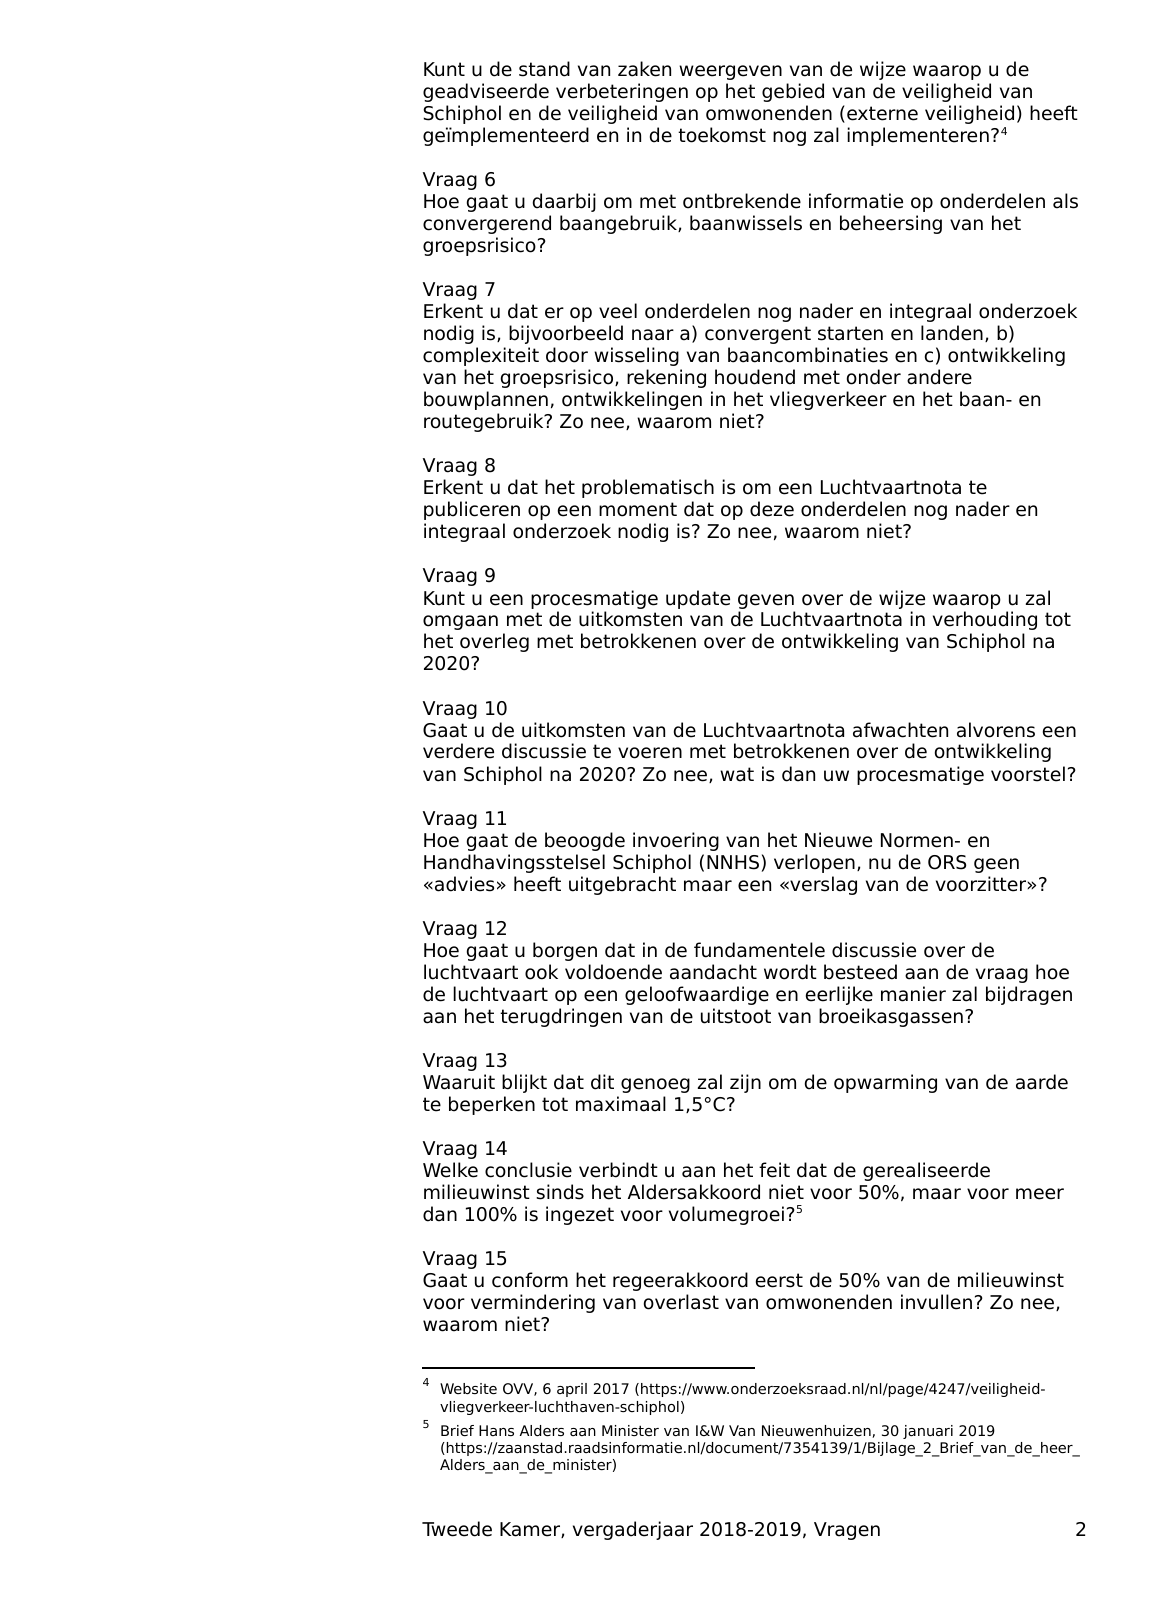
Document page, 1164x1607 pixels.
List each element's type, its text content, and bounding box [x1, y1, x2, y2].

text Hoe gaat u borgen dat in de fundamentele discussie over de luchtvaart ook voldoende aandacht wordt besteed aan de vraag hoe de luchtvaart op een geloofwaardige en eerlijke manier zal bijdragen aan het terugdringen van de uitstoot van broeikasgassen? [422, 940, 1087, 1028]
text Vraag 13 [422, 1050, 1087, 1072]
text Vraag 9 [422, 565, 1087, 587]
text Erkent u dat er op veel onderdelen nog nader en integraal onderzoek nodig is, bijvoorbeeld naar a) convergent starten en landen, b) complexiteit door wisseling van baancombinaties en c) ontwikkeling van het groepsrisico, rekening houdend met onder andere bouwplannen, ontwikkelingen in het vliegverkeer en het baan- en routegebruik? Zo nee, waarom niet? [422, 301, 1087, 433]
text Vraag 7 [422, 279, 1087, 301]
text Hoe gaat de beoogde invoering van het Nieuwe Normen- en Handhavingsstelsel Schiphol (NNHS) verlopen, nu de ORS geen «advies» heeft uitgebracht maar een «verslag van de voorzitter»? [422, 829, 1087, 896]
text Vraag 15 [422, 1248, 1087, 1270]
text Vraag 11 [422, 808, 1087, 829]
text Website OVV, 6 april 2017 (https://www.onderzoeksraad.nl/nl/page/4247/veiligheid-vliegverkeer-luchthaven-schiphol) [422, 1377, 1087, 1416]
text Brief Hans Alders aan Minister van I&W Van Nieuwenhuizen, 30 januari 2019 (https://zaanstad.raadsinformatie.nl/document/7354139/1/Bijlage_2_Brief_van_de_heer_Alders_aan_de_minister) [422, 1418, 1087, 1474]
text Kunt u de stand van zaken weergeven van de wijze waarop u de geadviseerde verbeteringen op het gebied van de veiligheid van Schiphol en de veiligheid van omwonenden (externe veiligheid) heeft geïmplementeerd en in de toekomst nog zal implementeren? [422, 59, 1087, 147]
text Gaat u de uitkomsten van de Luchtvaartnota afwachten alvorens een verdere discussie te voeren met betrokkenen over de ontwikkeling van Schiphol na 2020? Zo nee, wat is dan uw procesmatige voorstel? [422, 719, 1087, 785]
text Vraag 12 [422, 918, 1087, 940]
text Gaat u conform het regeerakkoord eerst de 50% van de milieuwinst voor vermindering van overlast van omwonenden invullen? Zo nee, waarom niet? [422, 1270, 1087, 1336]
text Waaruit blijkt dat dit genoeg zal zijn om de opwarming van de aarde te beperken tot maximaal 1,5°C? [422, 1072, 1087, 1116]
text Vraag 6 [422, 169, 1087, 191]
text Kunt u een procesmatige update geven over de wijze waarop u zal omgaan met de uitkomsten van de Luchtvaartnota in verhouding tot het overleg met betrokkenen over de ontwikkeling van Schiphol na 2020? [422, 587, 1087, 675]
text Vraag 10 [422, 697, 1087, 719]
text Welke conclusie verbindt u aan het feit dat de gerealiseerde milieuwinst sinds het Aldersakkoord niet voor 50%, maar voor meer dan 100% is ingezet voor volumegroei? [422, 1160, 1087, 1226]
text Vraag 14 [422, 1138, 1087, 1160]
text Hoe gaat u daarbij om met ontbrekende informatie op onderdelen als convergerend baangebruik, baanwissels en beheersing van het groepsrisico? [422, 191, 1087, 257]
text Vraag 8 [422, 455, 1087, 477]
text Erkent u dat het problematisch is om een Luchtvaartnota te publiceren op een moment dat op deze onderdelen nog nader en integraal onderzoek nodig is? Zo nee, waarom niet? [422, 477, 1087, 543]
